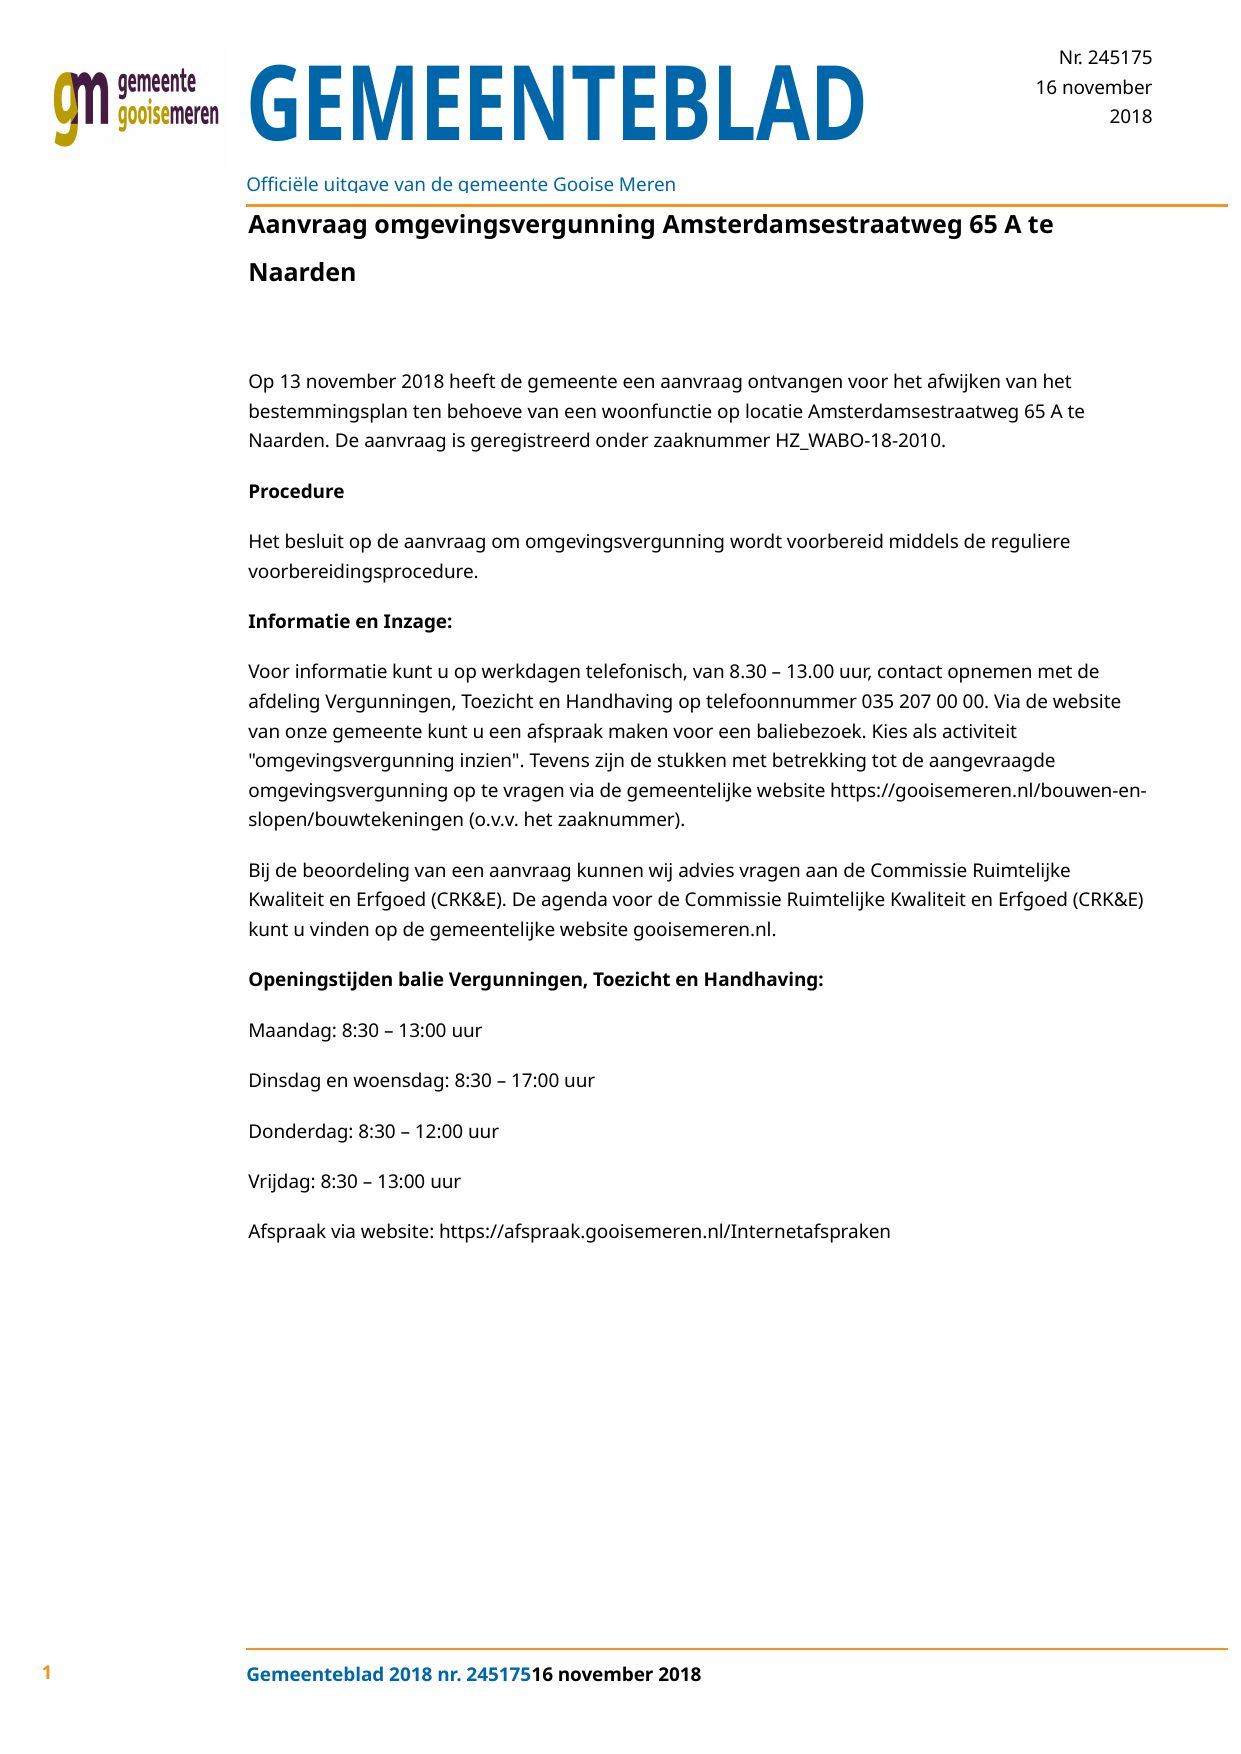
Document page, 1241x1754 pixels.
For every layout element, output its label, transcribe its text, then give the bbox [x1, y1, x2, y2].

text Op 13 november 2018 heeft de gemeente een aanvraag ontvangen voor het afwijken van het bestemmingsplan ten behoeve van een woonfunctie op locatie Amsterdamsestraatweg 65 A te Naarden. De aanvraag is geregistreerd onder zaaknummer HZ_WABO-18-2010. [248, 368, 1152, 453]
text Maandag: 8:30 – 13:00 uur [248, 1017, 1152, 1043]
text Donderdag: 8:30 – 12:00 uur [248, 1118, 1152, 1144]
picture [41, 47, 231, 172]
text Vrijdag: 8:30 – 13:00 uur [248, 1168, 1152, 1194]
text Dinsdag en woensdag: 8:30 – 17:00 uur [248, 1067, 1152, 1093]
text Openingstijden balie Vergunningen, Toezicht en Handhaving: [248, 967, 1152, 992]
text Informatie en Inzage: [248, 608, 1152, 634]
text Het besluit op de aanvraag om omgevingsvergunning wordt voorbereid middels de reguliere voorbereidingsprocedure. [248, 528, 1152, 584]
text Bij de beoordeling van een aanvraag kunnen wij advies vragen aan de Commissie Ruimtelijke Kwaliteit en Erfgoed (CRK&E). De agenda voor de Commissie Ruimtelijke Kwaliteit en Erfgoed (CRK&E) kunt u vinden op de gemeentelijke website gooisemeren.nl. [248, 857, 1152, 942]
text Aanvraag omgevingsvergunning Amsterdamsestraatweg 65 A te Naarden [248, 207, 1152, 288]
text Procedure [248, 478, 1152, 504]
text Voor informatie kunt u op werkdagen telefonisch, van 8.30 – 13.00 uur, contact opnemen met de afdeling Vergunningen, Toezicht en Handhaving op telefoonnummer 035 207 00 00. Via de website van onze gemeente kunt u een afspraak maken voor een baliebezoek. Kies als activiteit "omgevingsvergunning inzien". Tevens zijn de stukken met betrekking tot de aangevraagde omgevingsvergunning op te vragen via de gemeentelijke website https://gooisemeren.nl/bouwen-en-slopen/bouwtekeningen (o.v.v. het zaaknummer). [248, 659, 1152, 832]
text Afspraak via website: https://afspraak.gooisemeren.nl/Internetafspraken [248, 1219, 1152, 1244]
